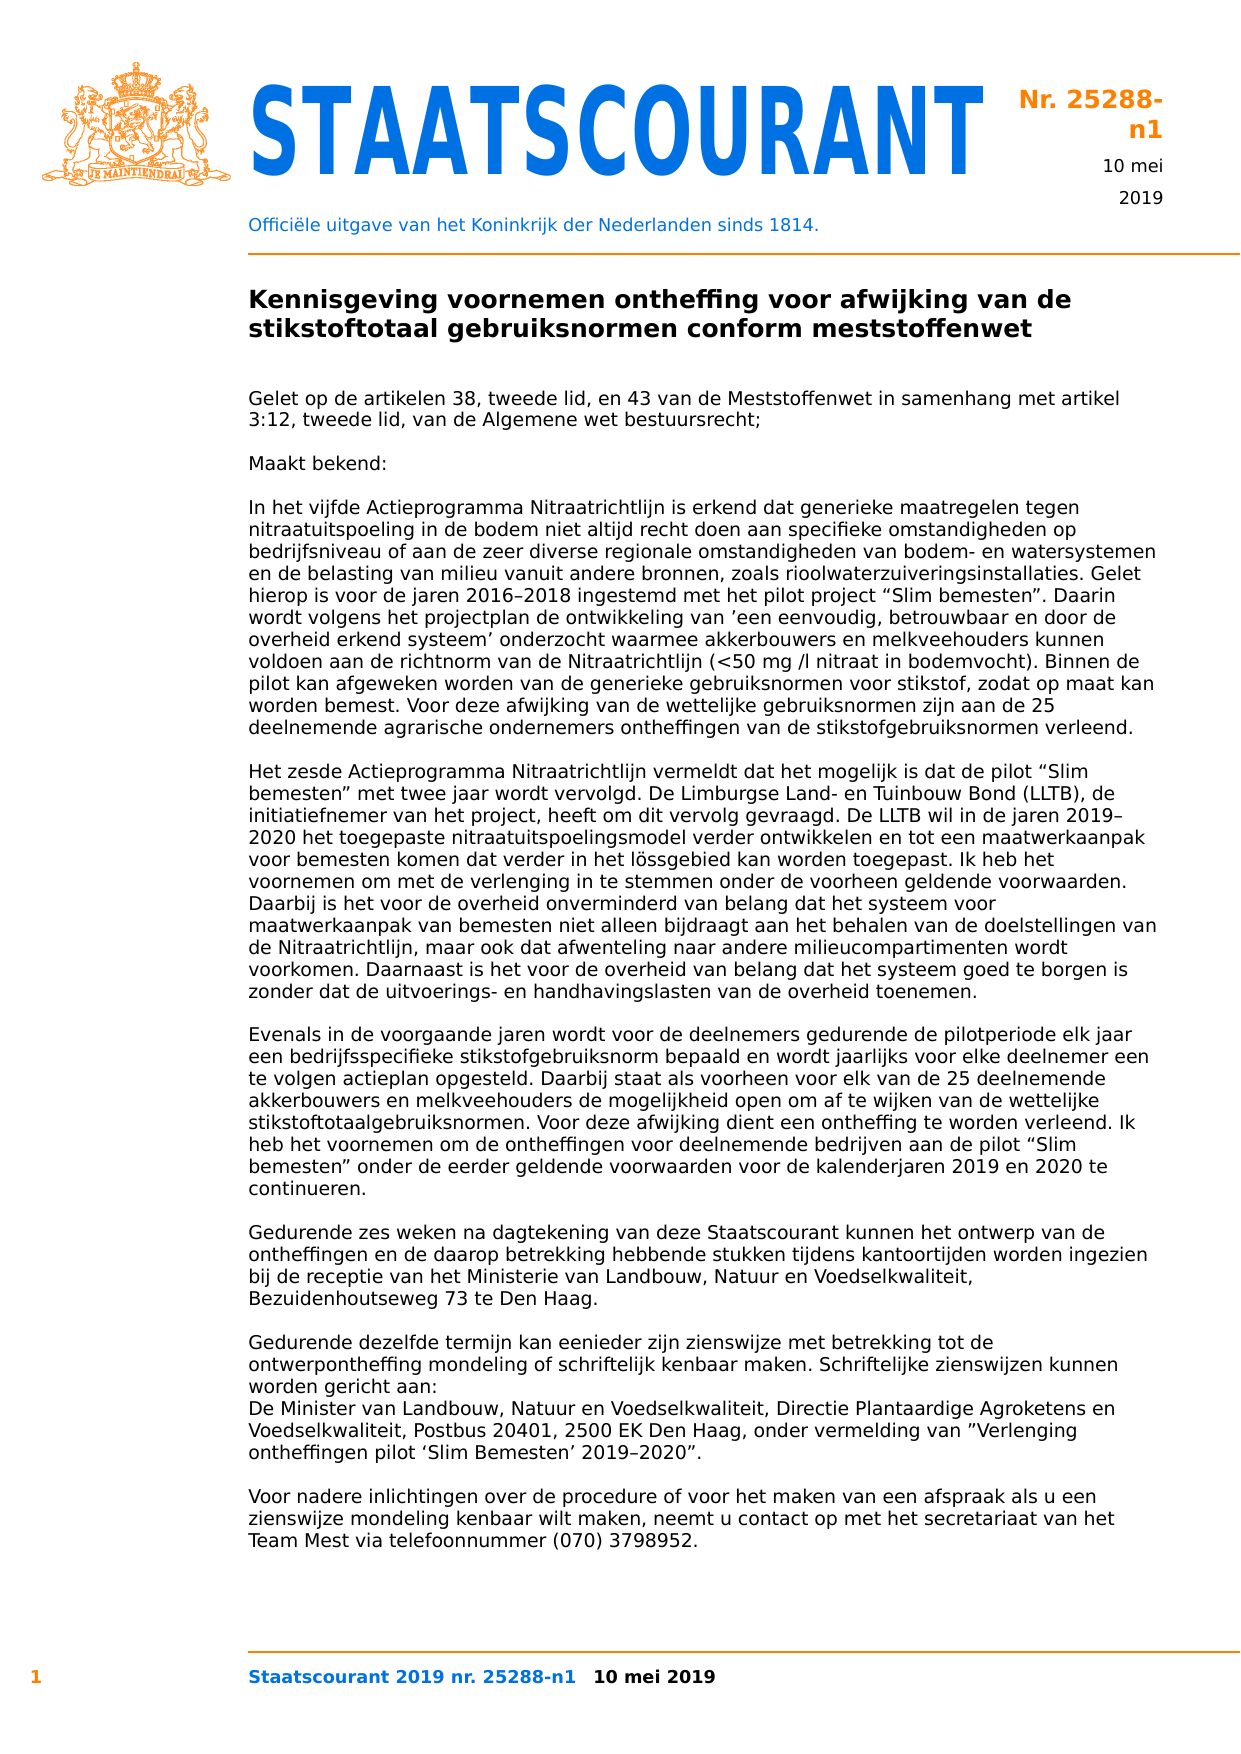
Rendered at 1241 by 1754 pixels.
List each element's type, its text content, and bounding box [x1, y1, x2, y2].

table_cell 2019 [998, 183, 1240, 215]
text Gelet op de artikelen 38, tweede lid, en 43 van de Meststoffenwet in samenhang met artikel 3:12, tweede lid, van de Algemene wet bestuursrecht; [248, 387, 1163, 431]
text Maakt bekend: [248, 453, 1163, 475]
table_cell Officiële uitgave van het Koninkrijk der Nederlanden sinds 1814. [248, 215, 1240, 253]
table_header Nr. 25288-n1 [998, 62, 1240, 150]
text Gedurende zes weken na dagtekening van deze Staatscourant kunnen het ontwerp van de ontheffingen en de daarop betrekking hebbende stukken tijdens kantoortijden worden ingezien bij de receptie van het Ministerie van Landbouw, Natuur en Voedselkwaliteit, Bezuidenhoutseweg 73 te Den Haag. [248, 1222, 1163, 1310]
table_cell 10 mei [998, 150, 1240, 182]
table_header [25, 62, 248, 253]
text Evenals in de voorgaande jaren wordt voor de deelnemers gedurende de pilotperiode elk jaar een bedrijfsspecifieke stikstofgebruiksnorm bepaald en wordt jaarlijks voor elke deelnemer een te volgen actieplan opgesteld. Daarbij staat als voorheen voor elk van de 25 deelnemende akkerbouwers en melkveehouders de mogelijkheid open om af te wijken van de wettelijke stikstoftotaalgebruiksnormen. Voor deze afwijking dient een ontheffing te worden verleend. Ik heb het voornemen om de ontheffingen voor deelnemende bedrijven aan de pilot “Slim bemesten” onder de eerder geldende voorwaarden voor de kalenderjaren 2019 en 2020 te continueren. [248, 1024, 1163, 1200]
text De Minister van Landbouw, Natuur en Voedselkwaliteit, Directie Plantaardige Agroketens en Voedselkwaliteit, Postbus 20401, 2500 EK Den Haag, onder vermelding van ”Verlenging ontheffingen pilot ‘Slim Bemesten’ 2019–2020”. [248, 1398, 1163, 1464]
text In het vijfde Actieprogramma Nitraatrichtlijn is erkend dat generieke maatregelen tegen nitraatuitspoeling in de bodem niet altijd recht doen aan specifieke omstandigheden op bedrijfsniveau of aan de zeer diverse regionale omstandigheden van bodem- en watersystemen en de belasting van milieu vanuit andere bronnen, zoals rioolwaterzuiveringsinstallaties. Gelet hierop is voor de jaren 2016–2018 ingestemd met het pilot project “Slim bemesten”. Daarin wordt volgens het projectplan de ontwikkeling van ’een eenvoudig, betrouwbaar en door de overheid erkend systeem’ onderzocht waarmee akkerbouwers en melkveehouders kunnen voldoen aan de richtnorm van de Nitraatrichtlijn (<50 mg /l nitraat in bodemvocht). Binnen de pilot kan afgeweken worden van de generieke gebruiksnormen voor stikstof, zodat op maat kan worden bemest. Voor deze afwijking van de wettelijke gebruiksnormen zijn aan de 25 deelnemende agrarische ondernemers ontheffingen van de stikstofgebruiksnormen verleend. [248, 497, 1163, 739]
text Gedurende dezelfde termijn kan eenieder zijn zienswijze met betrekking tot de ontwerpontheffing mondeling of schriftelijk kenbaar maken. Schriftelijke zienswijzen kunnen worden gericht aan: [248, 1332, 1163, 1398]
subtitle Kennisgeving voornemen ontheffing voor afwijking van de stikstoftotaal gebruiksnormen conform meststoffenwet [248, 285, 1163, 344]
text Voor nadere inlichtingen over de procedure of voor het maken van een afspraak als u een zienswijze mondeling kenbaar wilt maken, neemt u contact op met het secretariaat van het Team Mest via telefoonnummer (070) 3798952. [248, 1486, 1163, 1552]
table_header STAATSCOURANT [248, 62, 998, 215]
text Het zesde Actieprogramma Nitraatrichtlijn vermeldt dat het mogelijk is dat de pilot “Slim bemesten” met twee jaar wordt vervolgd. De Limburgse Land- en Tuinbouw Bond (LLTB), de initiatiefnemer van het project, heeft om dit vervolg gevraagd. De LLTB wil in de jaren 2019–2020 het toegepaste nitraatuitspoelingsmodel verder ontwikkelen en tot een maatwerkaanpak voor bemesten komen dat verder in het lössgebied kan worden toegepast. Ik heb het voornemen om met de verlenging in te stemmen onder de voorheen geldende voorwaarden. Daarbij is het voor de overheid onverminderd van belang dat het systeem voor maatwerkaanpak van bemesten niet alleen bijdraagt aan het behalen van de doelstellingen van de Nitraatrichtlijn, maar ook dat afwenteling naar andere milieucompartimenten wordt voorkomen. Daarnaast is het voor de overheid van belang dat het systeem goed te borgen is zonder dat de uitvoerings- en handhavingslasten van de overheid toenemen. [248, 761, 1163, 1002]
picture [41, 62, 231, 186]
